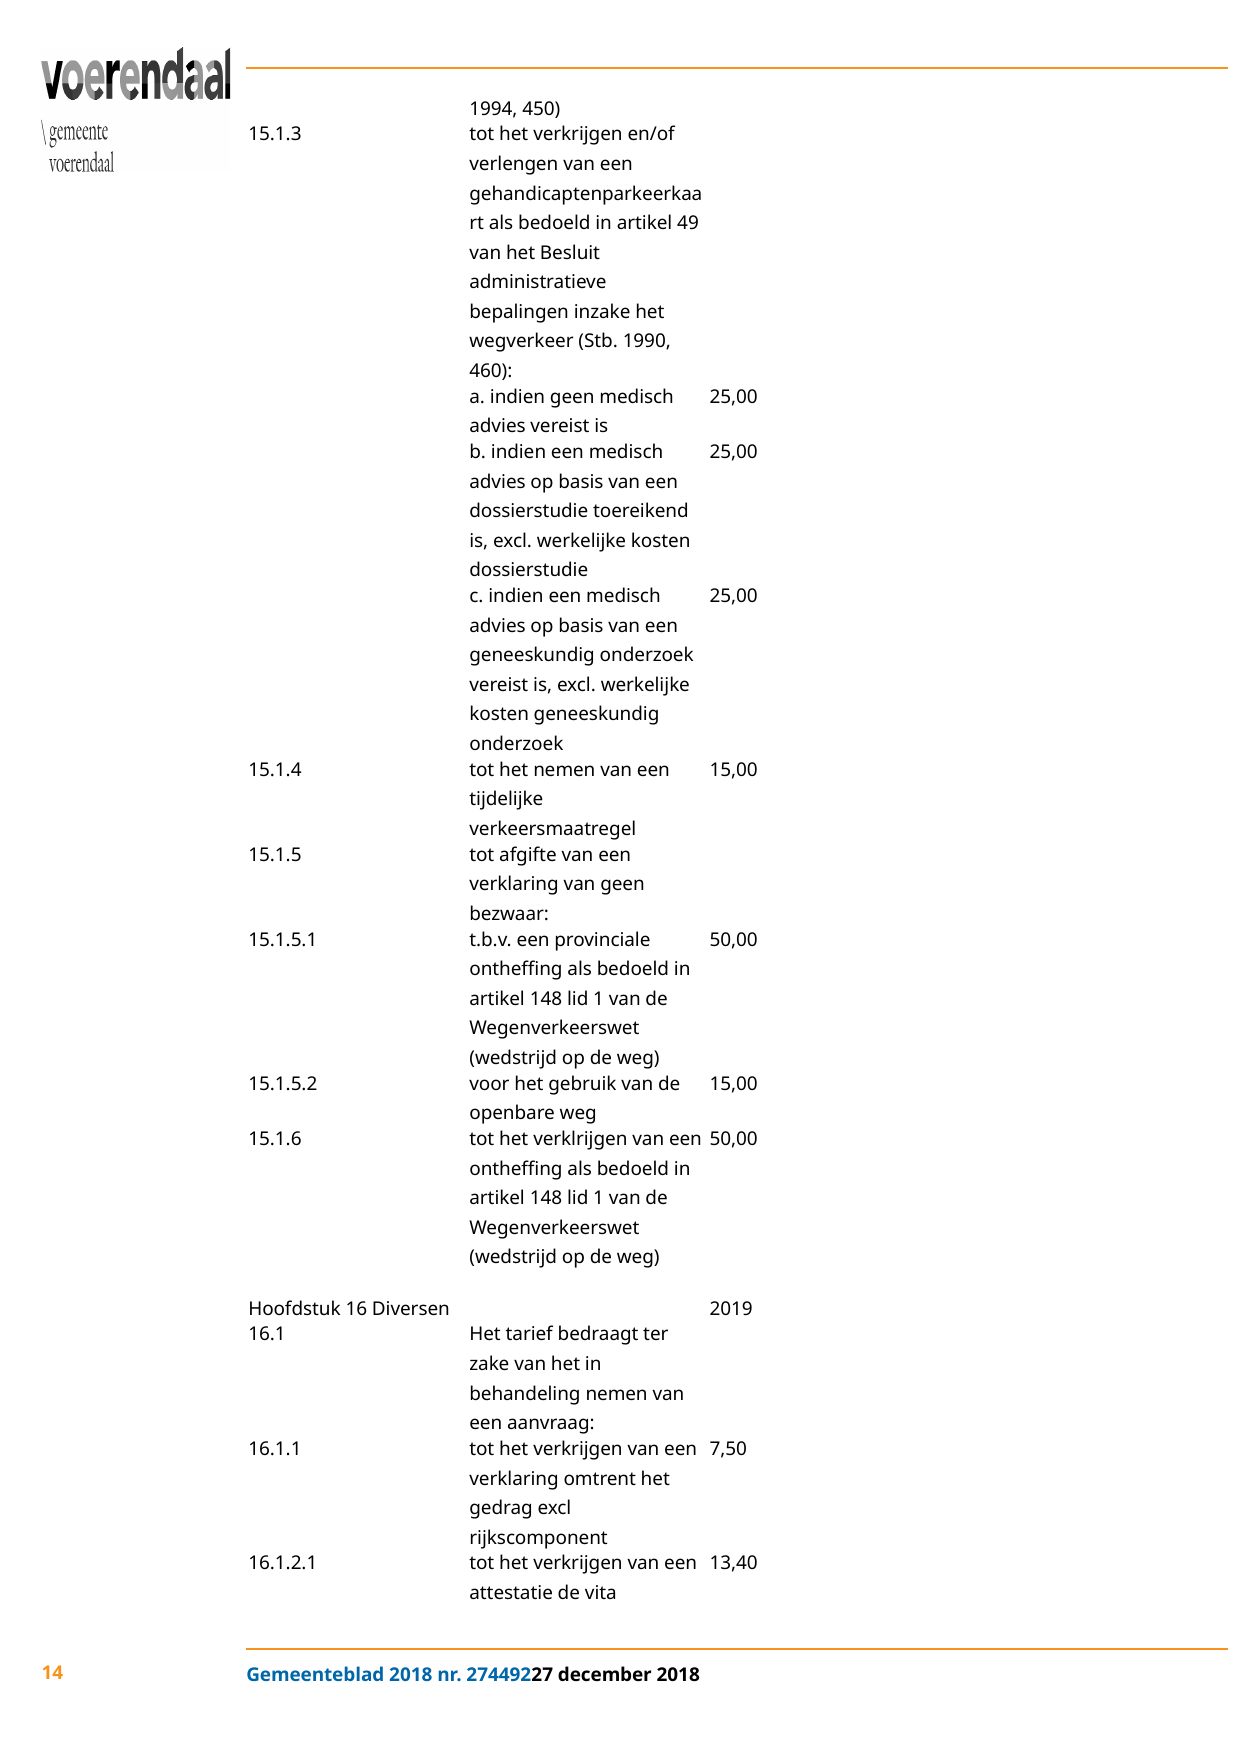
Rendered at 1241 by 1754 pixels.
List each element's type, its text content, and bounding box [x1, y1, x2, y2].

table_cell [709, 1269, 931, 1295]
table_cell 15,00 [709, 756, 931, 841]
table_cell [709, 1321, 931, 1435]
table_cell [248, 582, 469, 756]
table_cell 1994, 450) [469, 95, 709, 121]
table_cell t.b.v. een provinciale ontheffing als bedoeld in artikel 148 lid 1 van de Wegenverkeerswet (wedstrijd op de weg) [469, 926, 709, 1070]
table_cell tot het verkrijgen van een verklaring omtrent het gedrag excl rijkscomponent [469, 1435, 709, 1549]
table_cell [248, 438, 469, 582]
table_cell 50,00 [709, 926, 931, 1070]
table_cell 15.1.5 [248, 841, 469, 926]
table_cell 25,00 [709, 438, 931, 582]
table_cell Het tarief bedraagt ter zake van het in behandeling nemen van een aanvraag: [469, 1321, 709, 1435]
table_cell [248, 383, 469, 438]
table_cell 15.1.3 [248, 121, 469, 383]
table_cell 25,00 [709, 383, 931, 438]
table_cell Hoofdstuk 16 Diversen [248, 1295, 709, 1321]
table_cell 16.1.1 [248, 1435, 469, 1549]
table_cell [709, 121, 931, 383]
table_cell c. indien een medisch advies op basis van een geneeskundig onderzoek vereist is, excl. werkelijke kosten geneeskundig onderzoek [469, 582, 709, 756]
table_cell [248, 1269, 469, 1295]
table_cell [248, 95, 469, 121]
table_cell b. indien een medisch advies op basis van een dossierstudie toereikend is, excl. werkelijke kosten dossierstudie [469, 438, 709, 582]
table_cell 50,00 [709, 1125, 931, 1269]
table_cell 7,50 [709, 1435, 931, 1549]
table_cell [709, 841, 931, 926]
table_cell voor het gebruik van de openbare weg [469, 1070, 709, 1125]
table_cell 16.1.2.1 [248, 1550, 469, 1605]
table_cell 15.1.5.1 [248, 926, 469, 1070]
table_cell tot afgifte van een verklaring van geen bezwaar: [469, 841, 709, 926]
picture [41, 47, 231, 172]
table_cell tot het verkrijgen van een attestatie de vita [469, 1550, 709, 1605]
table_cell 25,00 [709, 582, 931, 756]
table_cell 15.1.4 [248, 756, 469, 841]
table_cell 16.1 [248, 1321, 469, 1435]
table_cell 13,40 [709, 1550, 931, 1605]
table_cell 2019 [709, 1295, 931, 1321]
table_cell 15,00 [709, 1070, 931, 1125]
table_cell tot het nemen van een tijdelijke verkeersmaatregel [469, 756, 709, 841]
table_cell 15.1.6 [248, 1125, 469, 1269]
table_cell [469, 1269, 709, 1295]
table_cell 15.1.5.2 [248, 1070, 469, 1125]
table_cell tot het verklrijgen van een ontheffing als bedoeld in artikel 148 lid 1 van de Wegenverkeerswet (wedstrijd op de weg) [469, 1125, 709, 1269]
table_cell tot het verkrijgen en/of verlengen van een gehandicaptenparkeerkaart als bedoeld in artikel 49 van het Besluit administratieve bepalingen inzake het wegverkeer (Stb. 1990, 460): [469, 121, 709, 383]
table_cell [709, 95, 931, 121]
table_cell a. indien geen medisch advies vereist is [469, 383, 709, 438]
